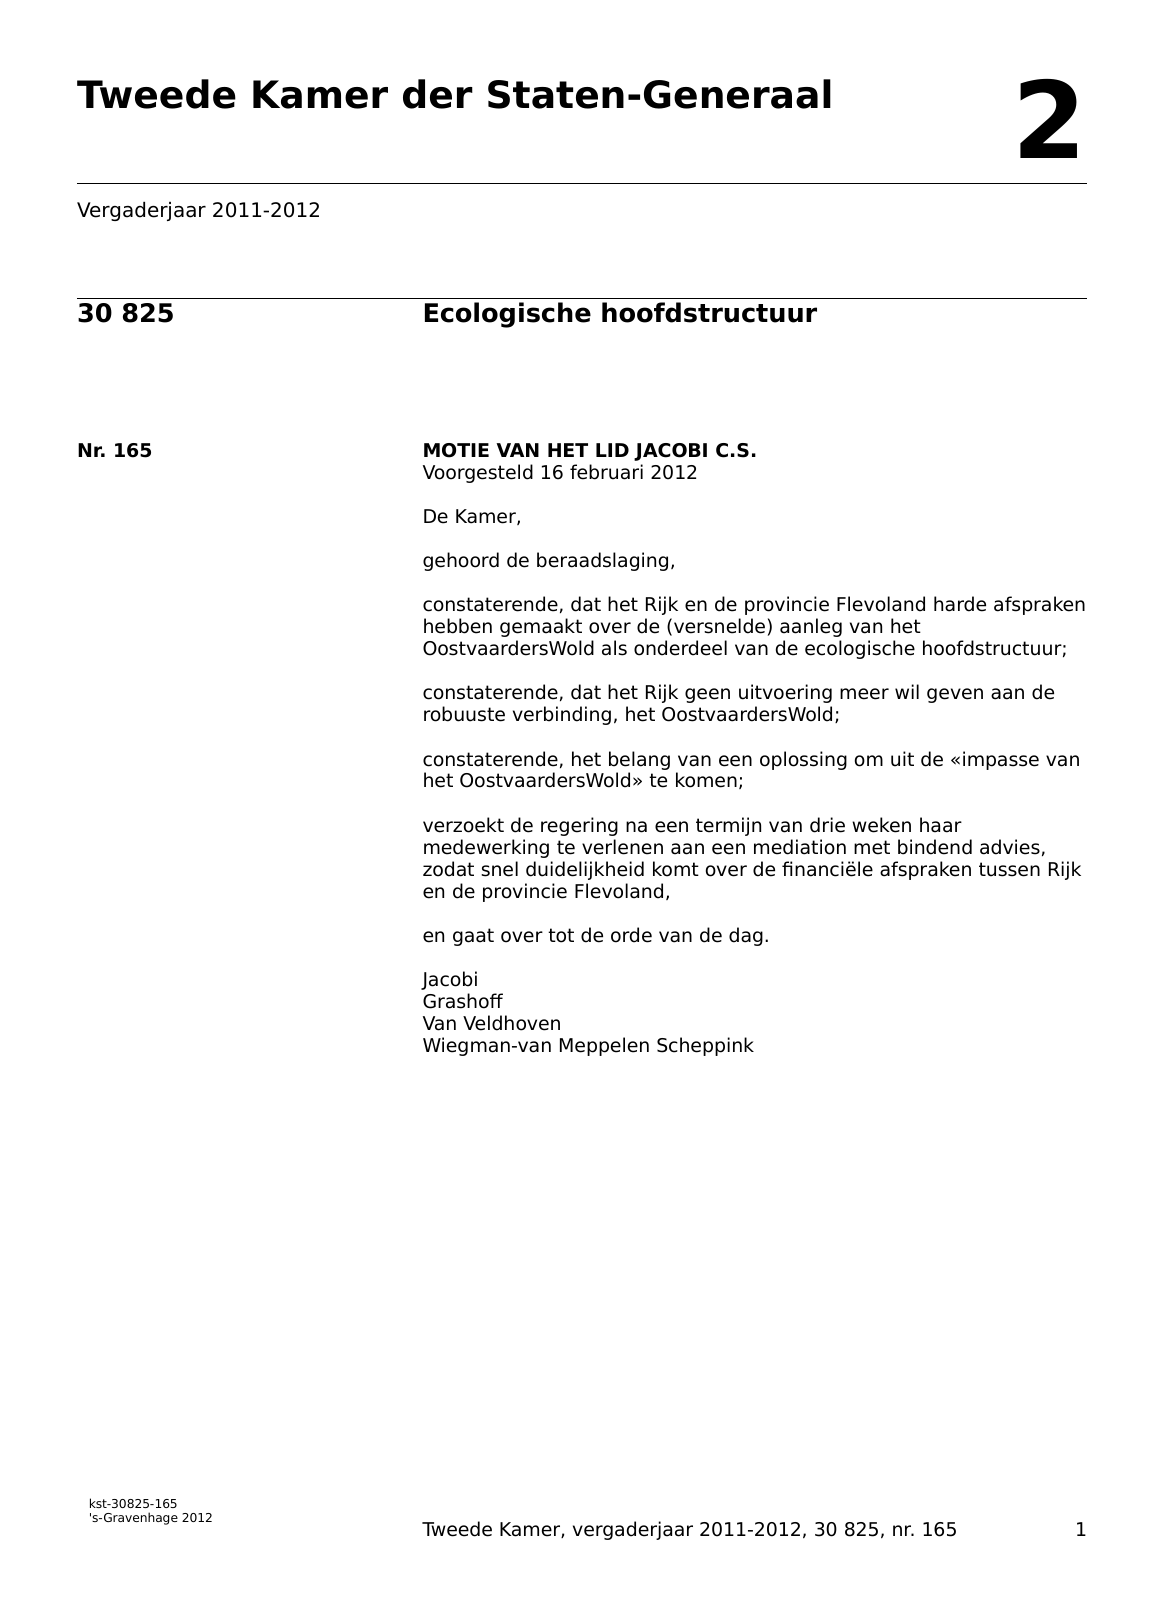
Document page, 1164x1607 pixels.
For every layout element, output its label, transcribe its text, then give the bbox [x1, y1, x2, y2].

text De Kamer, [422, 506, 1087, 528]
text Jacobi [422, 969, 1087, 991]
text constaterende, dat het Rijk geen uitvoering meer wil geven aan de robuuste verbinding, het OostvaardersWold; [422, 682, 1087, 726]
text verzoekt de regering na een termijn van drie weken haar medewerking te verlenen aan een mediation met bindend advies, zodat snel duidelijkheid komt over de financiële afspraken tussen Rijk en de provincie Flevoland, [422, 814, 1087, 902]
text Voorgesteld 16 februari 2012 [422, 462, 1087, 484]
text kst-30825-165 [88, 1497, 323, 1511]
subtitle 30 825 Ecologische hoofdstructuur [77, 299, 1087, 329]
text Wiegman-van Meppelen Scheppink [422, 1035, 1087, 1057]
text constaterende, dat het Rijk en de provincie Flevoland harde afspraken hebben gemaakt over de (versnelde) aanleg van het OostvaardersWold als onderdeel van de ecologische hoofdstructuur; [422, 594, 1087, 660]
text Grashoff [422, 991, 1087, 1013]
table_header 2 [886, 59, 1087, 183]
subtitle Nr. 165 MOTIE VAN HET LID JACOBI C.S. [77, 440, 1087, 462]
table_cell Vergaderjaar 2011-2012 [77, 184, 1087, 298]
text Van Veldhoven [422, 1013, 1087, 1035]
table_header Tweede Kamer der Staten-Generaal [77, 59, 886, 183]
text constaterende, het belang van een oplossing om uit de «impasse van het OostvaardersWold» te komen; [422, 748, 1087, 792]
text gehoord de beraadslaging, [422, 550, 1087, 572]
text 's-Gravenhage 2012 [88, 1511, 323, 1525]
text en gaat over tot de orde van de dag. [422, 925, 1087, 947]
